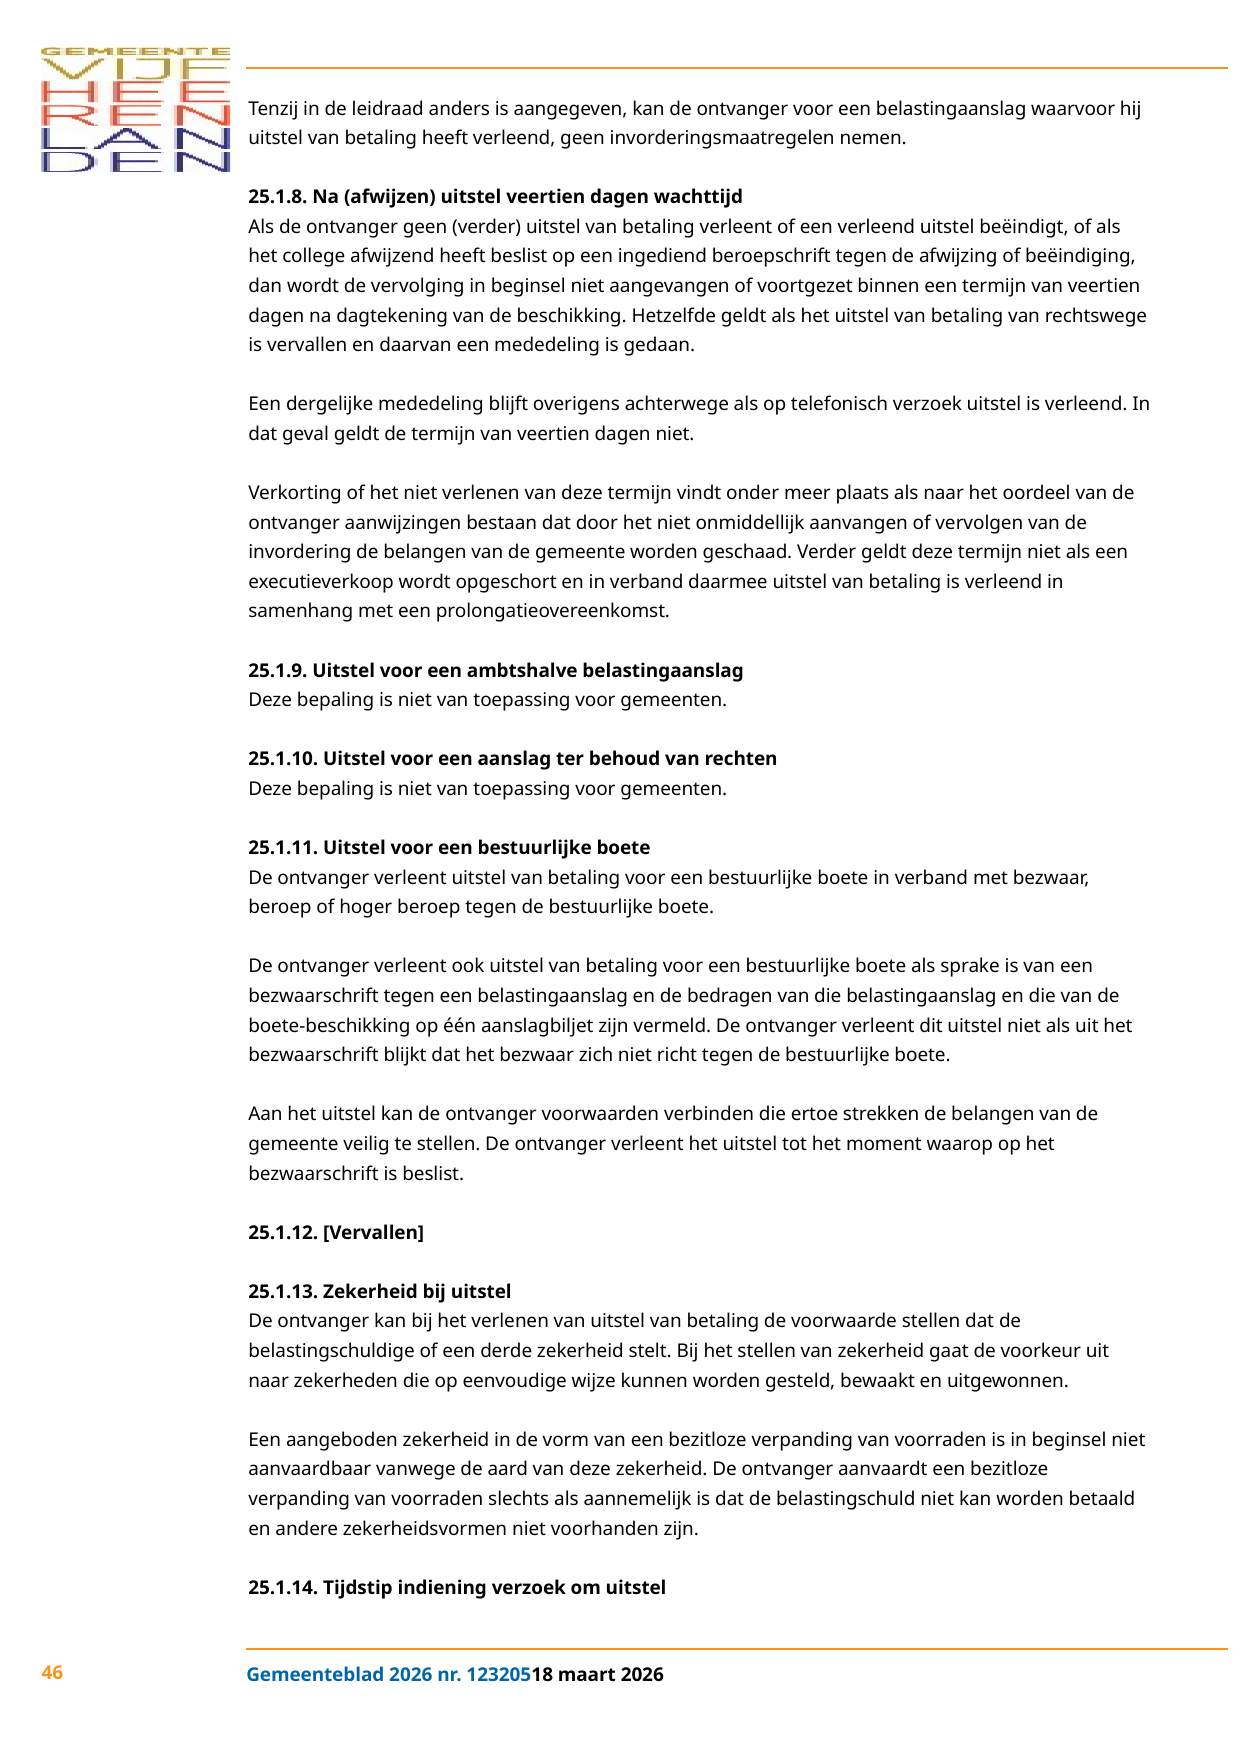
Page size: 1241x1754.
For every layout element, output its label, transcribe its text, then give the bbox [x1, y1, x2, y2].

text 25.1.8. Na (afwijzen) uitstel veertien dagen wachttijd [248, 183, 1152, 209]
text 25.1.9. Uitstel voor een ambtshalve belastingaanslag [248, 657, 1152, 683]
text 25.1.10. Uitstel voor een aanslag ter behoud van rechten [248, 746, 1152, 771]
text 25.1.13. Zekerheid bij uitstel [248, 1278, 1152, 1304]
text Deze bepaling is niet van toepassing voor gemeenten. [248, 686, 1152, 712]
text Een aangeboden zekerheid in de vorm van een bezitloze verpanding van voorraden is in beginsel niet aanvaardbaar vanwege de aard van deze zekerheid. De ontvanger aanvaardt een bezitloze verpanding van voorraden slechts als aannemelijk is dat de belastingschuld niet kan worden betaald en andere zekerheidsvormen niet voorhanden zijn. [248, 1426, 1152, 1541]
text De ontvanger verleent uitstel van betaling voor een bestuurlijke boete in verband met bezwaar, beroep of hoger beroep tegen de bestuurlijke boete. [248, 864, 1152, 919]
text Tenzij in de leidraad anders is aangegeven, kan de ontvanger voor een belastingaanslag waarvoor hij uitstel van betaling heeft verleend, geen invorderingsmaatregelen nemen. [248, 95, 1152, 150]
text 25.1.12. [Vervallen] [248, 1219, 1152, 1245]
text Verkorting of het niet verlenen van deze termijn vindt onder meer plaats als naar het oordeel van de ontvanger aanwijzingen bestaan dat door het niet onmiddellijk aanvangen of vervolgen van de invordering de belangen van de gemeente worden geschaad. Verder geldt deze termijn niet als een executieverkoop wordt opgeschort en in verband daarmee uitstel van betaling is verleend in samenhang met een prolongatieovereenkomst. [248, 479, 1152, 623]
text Als de ontvanger geen (verder) uitstel van betaling verleent of een verleend uitstel beëindigt, of als het college afwijzend heeft beslist op een ingediend beroepschrift tegen de afwijzing of beëindiging, dan wordt de vervolging in beginsel niet aangevangen of voortgezet binnen een termijn van veertien dagen na dagtekening van de beschikking. Hetzelfde geldt als het uitstel van betaling van rechtswege is vervallen en daarvan een mededeling is gedaan. [248, 213, 1152, 357]
text 25.1.11. Uitstel voor een bestuurlijke boete [248, 834, 1152, 860]
text Een dergelijke mededeling blijft overigens achterwege als op telefonisch verzoek uitstel is verleend. In dat geval geldt de termijn van veertien dagen niet. [248, 391, 1152, 446]
text Deze bepaling is niet van toepassing voor gemeenten. [248, 775, 1152, 801]
text De ontvanger verleent ook uitstel van betaling voor een bestuurlijke boete als sprake is van een bezwaarschrift tegen een belastingaanslag en de bedragen van die belastingaanslag en die van de boete-beschikking op één aanslagbiljet zijn vermeld. De ontvanger verleent dit uitstel niet als uit het bezwaarschrift blijkt dat het bezwaar zich niet richt tegen de bestuurlijke boete. [248, 953, 1152, 1067]
text De ontvanger kan bij het verlenen van uitstel van betaling de voorwaarde stellen dat de belastingschuldige of een derde zekerheid stelt. Bij het stellen van zekerheid gaat de voorkeur uit naar zekerheden die op eenvoudige wijze kunnen worden gesteld, bewaakt en uitgewonnen. [248, 1308, 1152, 1393]
text Aan het uitstel kan de ontvanger voorwaarden verbinden die ertoe strekken de belangen van de gemeente veilig te stellen. De ontvanger verleent het uitstel tot het moment waarop op het bezwaarschrift is beslist. [248, 1101, 1152, 1186]
text 25.1.14. Tijdstip indiening verzoek om uitstel [248, 1574, 1152, 1600]
picture [41, 47, 231, 172]
